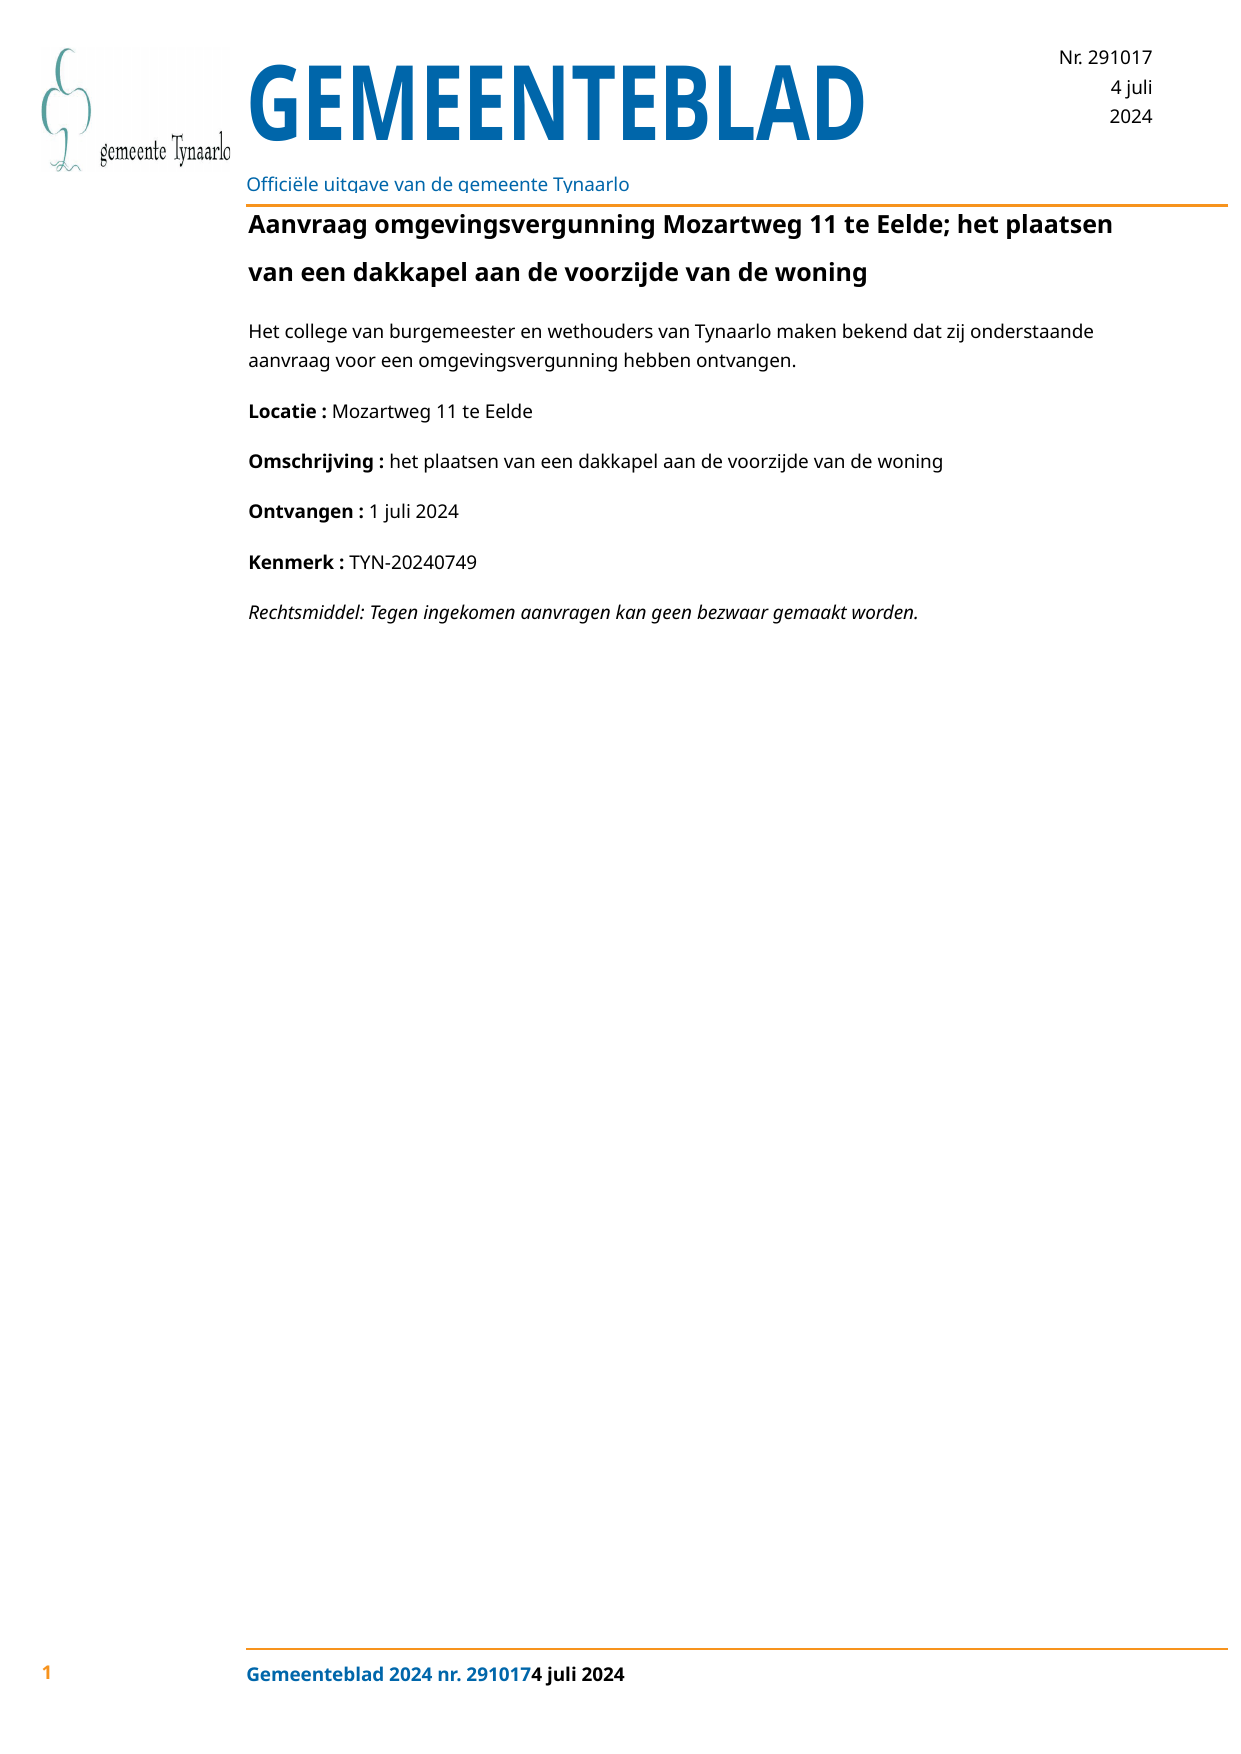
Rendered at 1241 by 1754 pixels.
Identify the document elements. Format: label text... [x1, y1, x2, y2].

text Omschrijving : het plaatsen van een dakkapel aan de voorzijde van de woning [248, 448, 1152, 474]
text Rechtsmiddel: Tegen ingekomen aanvragen kan geen bezwaar gemaakt worden. [248, 599, 1152, 625]
picture [41, 47, 231, 172]
text Aanvraag omgevingsvergunning Mozartweg 11 te Eelde; het plaatsen van een dakkapel aan de voorzijde van de woning [248, 207, 1152, 288]
text Kenmerk : TYN-20240749 [248, 549, 1152, 575]
text Ontvangen : 1 juli 2024 [248, 499, 1152, 524]
text Locatie : Mozartweg 11 te Eelde [248, 398, 1152, 424]
text Het college van burgemeester en wethouders van Tynaarlo maken bekend dat zij onderstaande aanvraag voor een omgevingsvergunning hebben ontvangen. [248, 318, 1152, 373]
